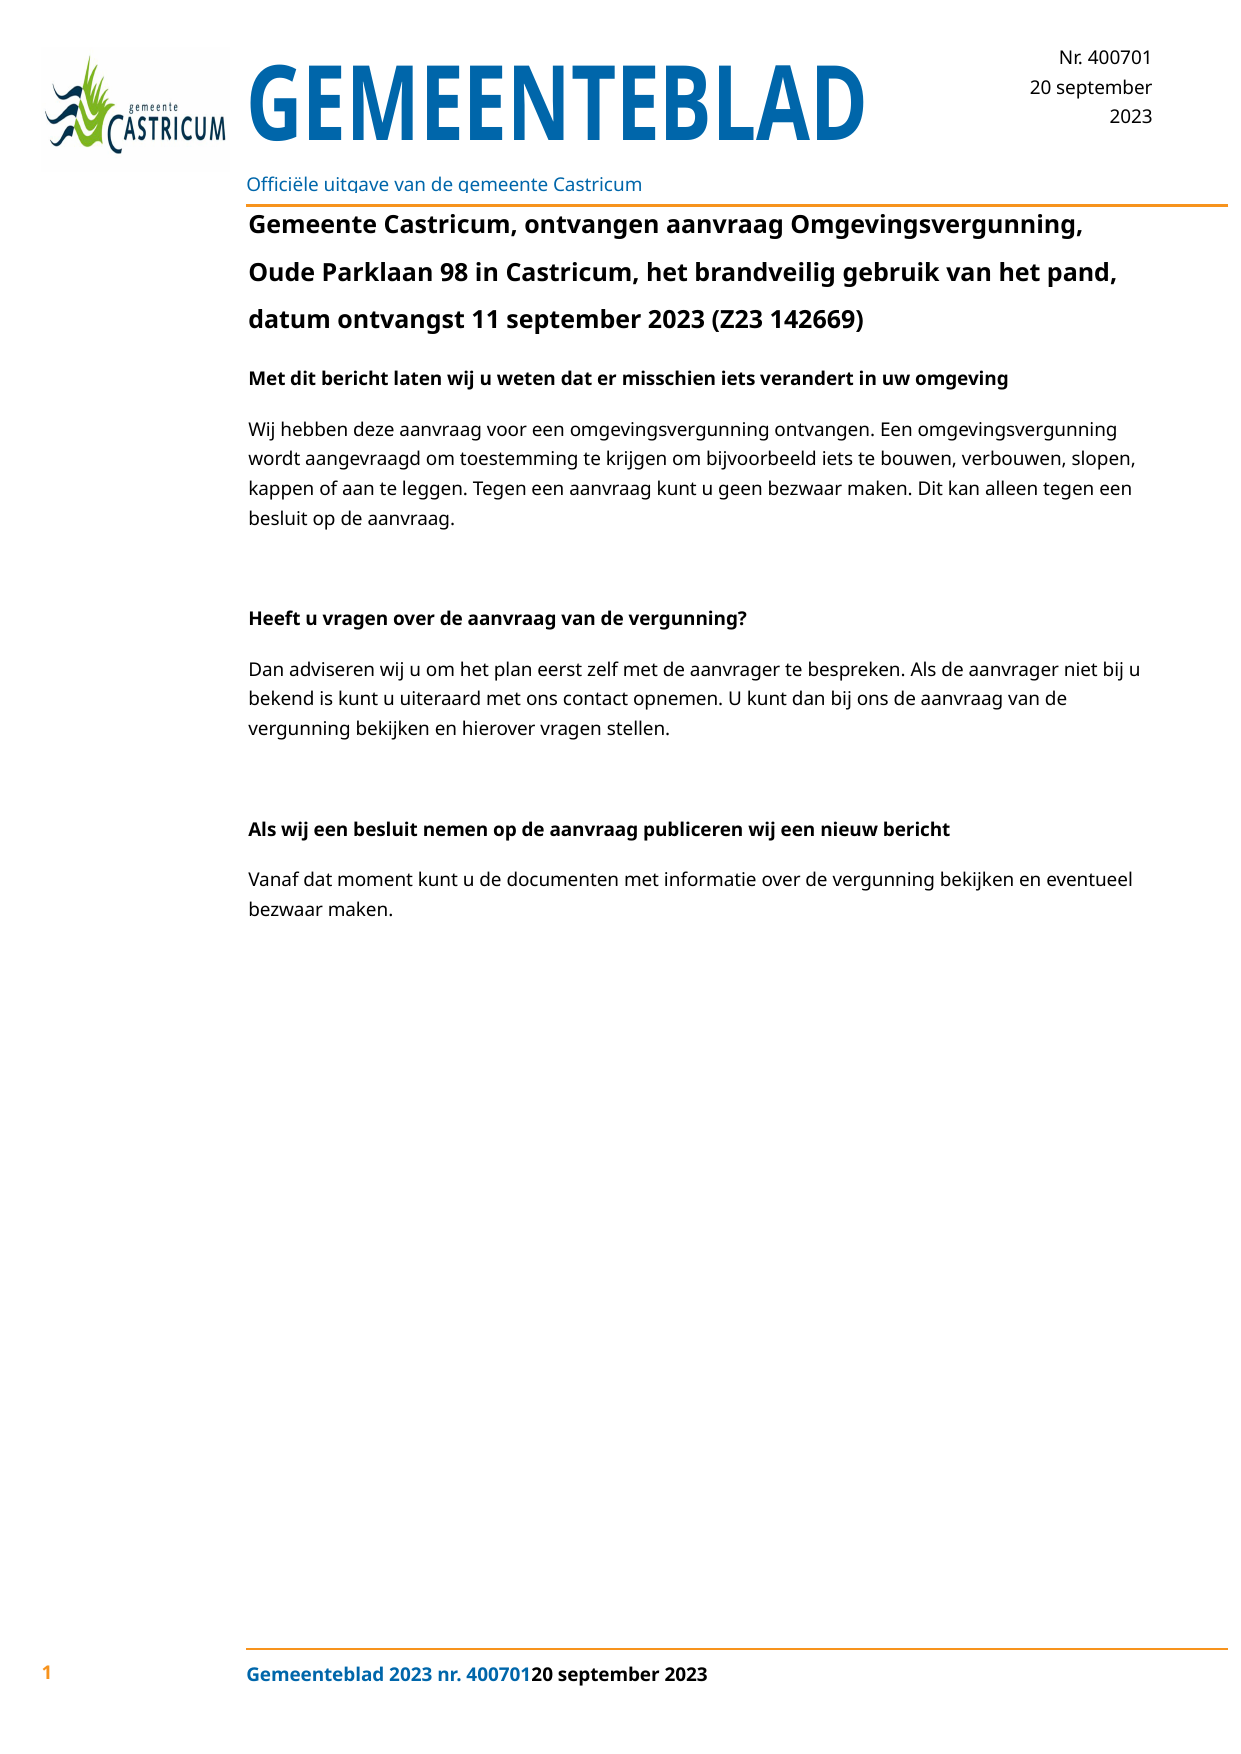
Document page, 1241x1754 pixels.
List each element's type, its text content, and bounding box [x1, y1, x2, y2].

text Dan adviseren wij u om het plan eerst zelf met de aanvrager te bespreken. Als de aanvrager niet bij u bekend is kunt u uiteraard met ons contact opnemen. U kunt dan bij ons de aanvraag van de vergunning bekijken en hierover vragen stellen. [248, 656, 1152, 741]
text Als wij een besluit nemen op de aanvraag publiceren wij een nieuw bericht [248, 816, 1152, 842]
text Heeft u vragen over de aanvraag van de vergunning? [248, 606, 1152, 631]
text Vanaf dat moment kunt u de documenten met informatie over de vergunning bekijken en eventueel bezwaar maken. [248, 866, 1152, 922]
text Wij hebben deze aanvraag voor een omgevingsvergunning ontvangen. Een omgevingsvergunning wordt aangevraagd om toestemming te krijgen om bijvoorbeeld iets te bouwen, verbouwen, slopen, kappen of aan te leggen. Tegen een aanvraag kunt u geen bezwaar maken. Dit kan alleen tegen een besluit op de aanvraag. [248, 416, 1152, 530]
picture [41, 47, 231, 172]
text Met dit bericht laten wij u weten dat er misschien iets verandert in uw omgeving [248, 366, 1152, 391]
text Gemeente Castricum, ontvangen aanvraag Omgevingsvergunning, Oude Parklaan 98 in Castricum, het brandveilig gebruik van het pand, datum ontvangst 11 september 2023 (Z23 142669) [248, 207, 1152, 336]
